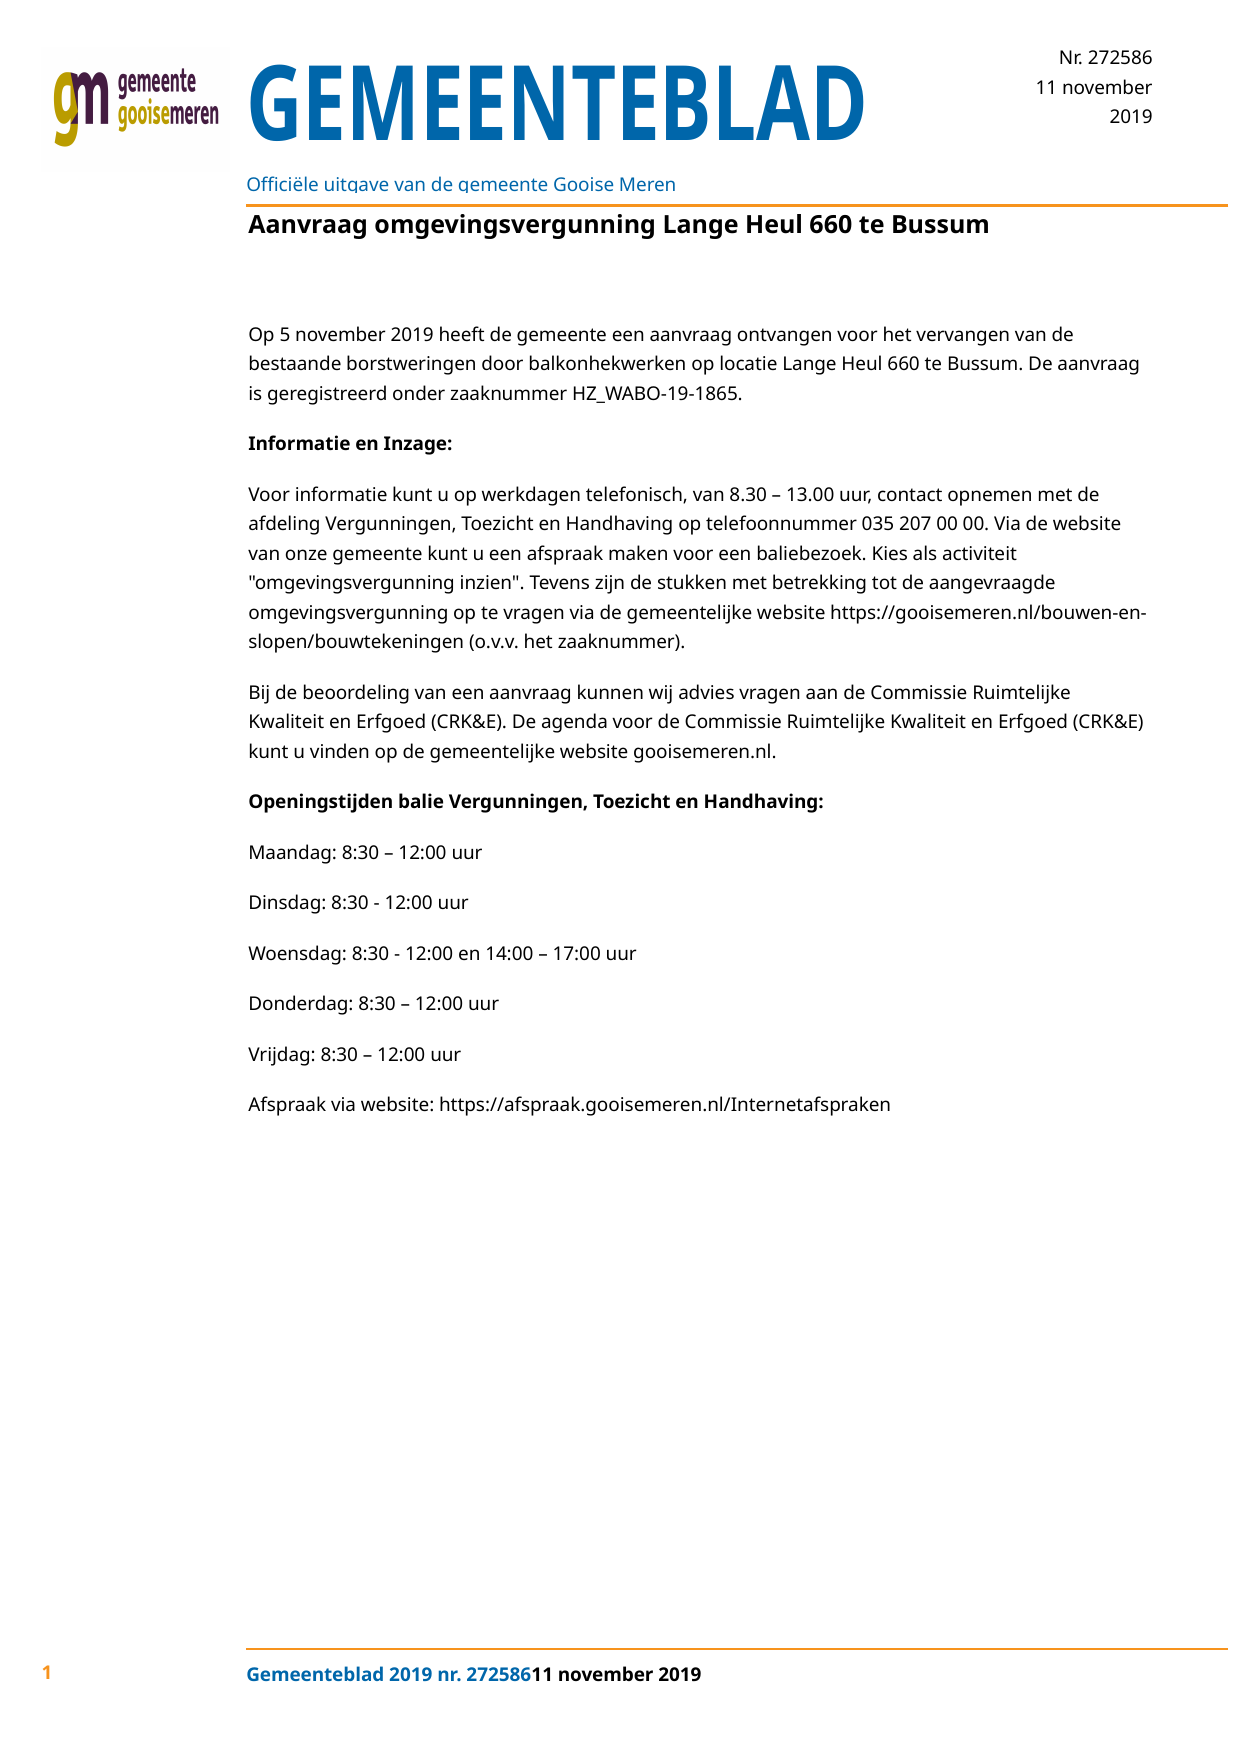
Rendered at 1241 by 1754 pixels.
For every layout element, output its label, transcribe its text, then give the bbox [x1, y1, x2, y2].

text Donderdag: 8:30 – 12:00 uur [248, 990, 1152, 1016]
text Bij de beoordeling van een aanvraag kunnen wij advies vragen aan de Commissie Ruimtelijke Kwaliteit en Erfgoed (CRK&E). De agenda voor de Commissie Ruimtelijke Kwaliteit en Erfgoed (CRK&E) kunt u vinden op de gemeentelijke website gooisemeren.nl. [248, 679, 1152, 764]
text Woensdag: 8:30 - 12:00 en 14:00 – 17:00 uur [248, 940, 1152, 966]
text Maandag: 8:30 – 12:00 uur [248, 839, 1152, 865]
text Op 5 november 2019 heeft de gemeente een aanvraag ontvangen voor het vervangen van de bestaande borstweringen door balkonhekwerken op locatie Lange Heul 660 te Bussum. De aanvraag is geregistreerd onder zaaknummer HZ_WABO-19-1865. [248, 321, 1152, 406]
text Vrijdag: 8:30 – 12:00 uur [248, 1041, 1152, 1066]
text Voor informatie kunt u op werkdagen telefonisch, van 8.30 – 13.00 uur, contact opnemen met de afdeling Vergunningen, Toezicht en Handhaving op telefoonnummer 035 207 00 00. Via de website van onze gemeente kunt u een afspraak maken voor een baliebezoek. Kies als activiteit "omgevingsvergunning inzien". Tevens zijn de stukken met betrekking tot de aangevraagde omgevingsvergunning op te vragen via de gemeentelijke website https://gooisemeren.nl/bouwen-en-slopen/bouwtekeningen (o.v.v. het zaaknummer). [248, 481, 1152, 654]
text Afspraak via website: https://afspraak.gooisemeren.nl/Internetafspraken [248, 1091, 1152, 1117]
text Aanvraag omgevingsvergunning Lange Heul 660 te Bussum [248, 207, 1152, 241]
picture [41, 47, 231, 172]
text Openingstijden balie Vergunningen, Toezicht en Handhaving: [248, 789, 1152, 814]
text Informatie en Inzage: [248, 430, 1152, 456]
text Dinsdag: 8:30 - 12:00 uur [248, 889, 1152, 915]
